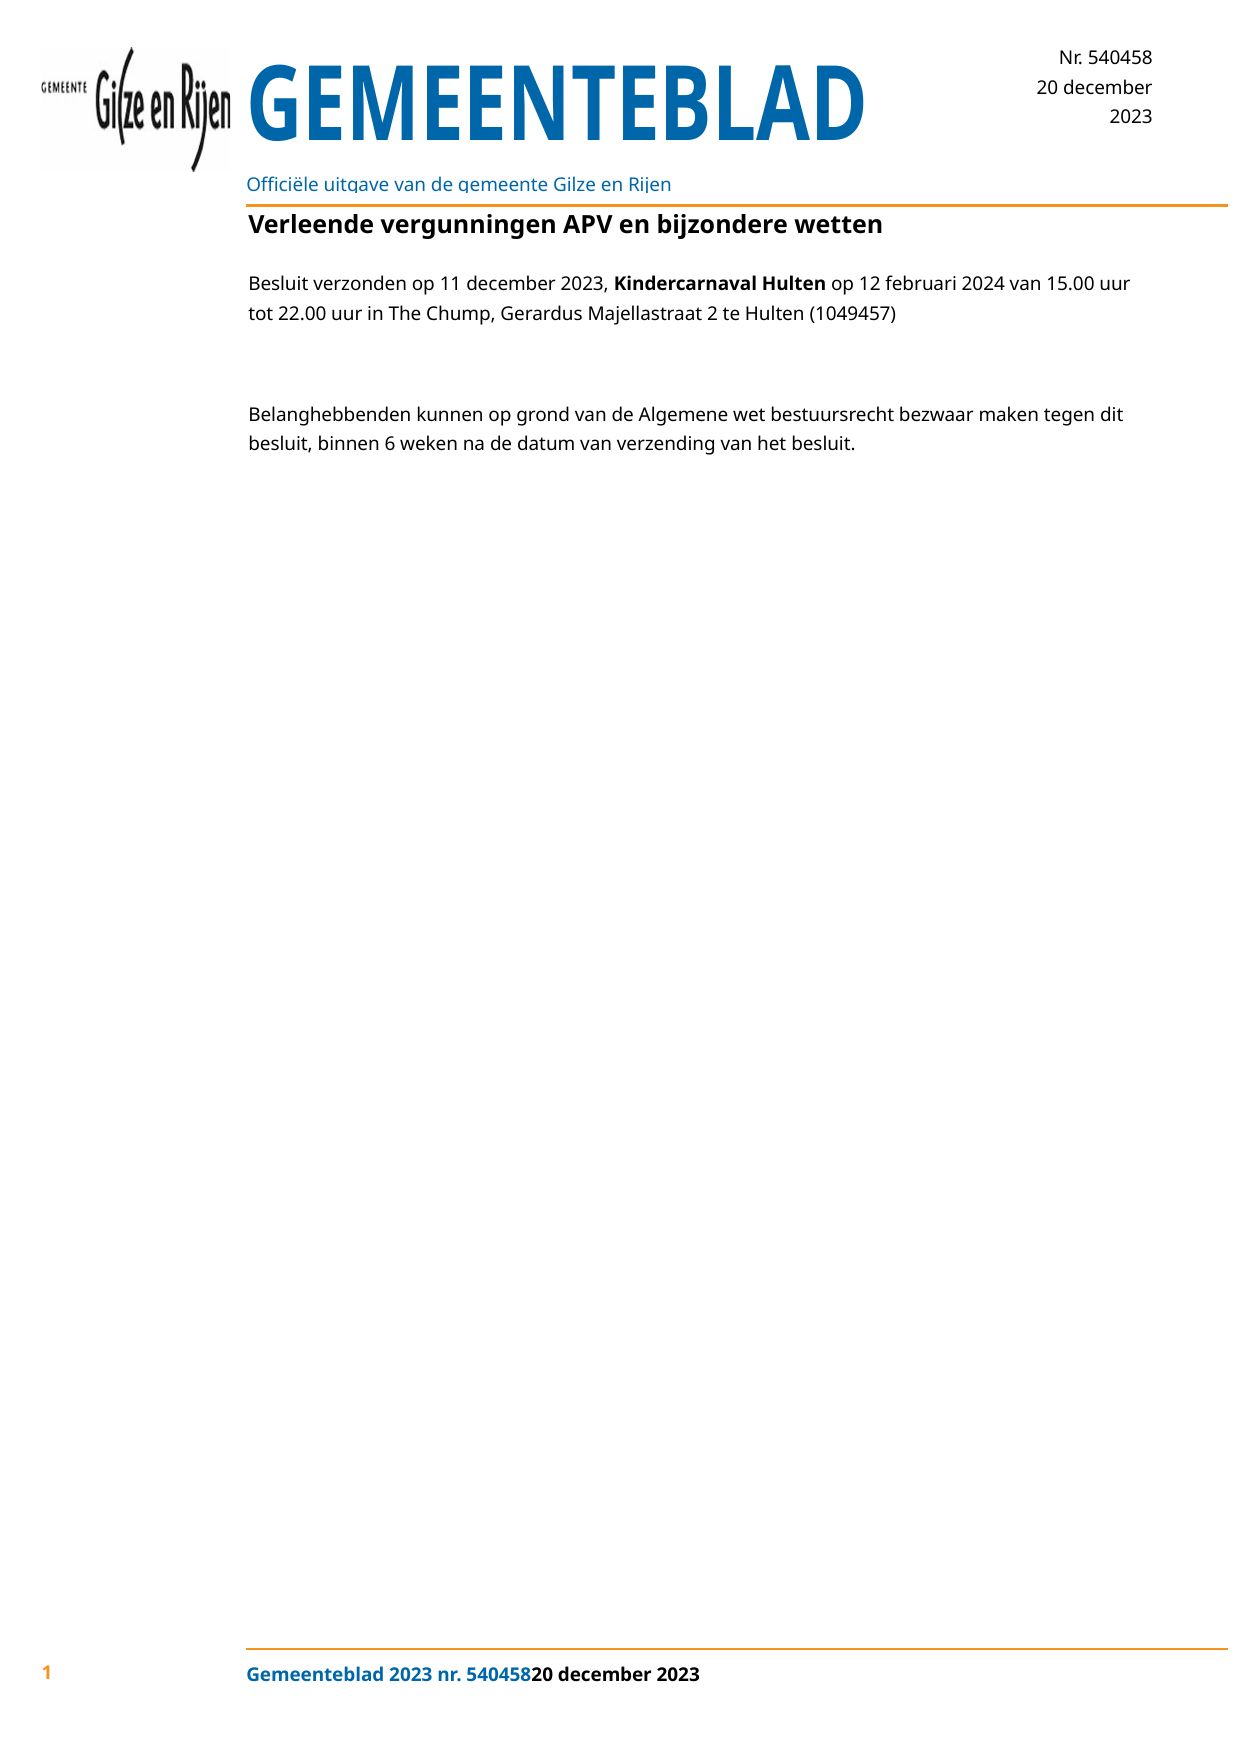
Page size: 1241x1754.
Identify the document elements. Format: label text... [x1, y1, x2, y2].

picture [41, 47, 231, 172]
text Besluit verzonden op 11 december 2023, Kindercarnaval Hulten op 12 februari 2024 van 15.00 uur tot 22.00 uur in The Chump, Gerardus Majellastraat 2 te Hulten (1049457) [248, 270, 1152, 326]
text Belanghebbenden kunnen op grond van de Algemene wet bestuursrecht bezwaar maken tegen dit besluit, binnen 6 weken na de datum van verzending van het besluit. [248, 401, 1152, 456]
text Verleende vergunningen APV en bijzondere wetten [248, 207, 1152, 241]
